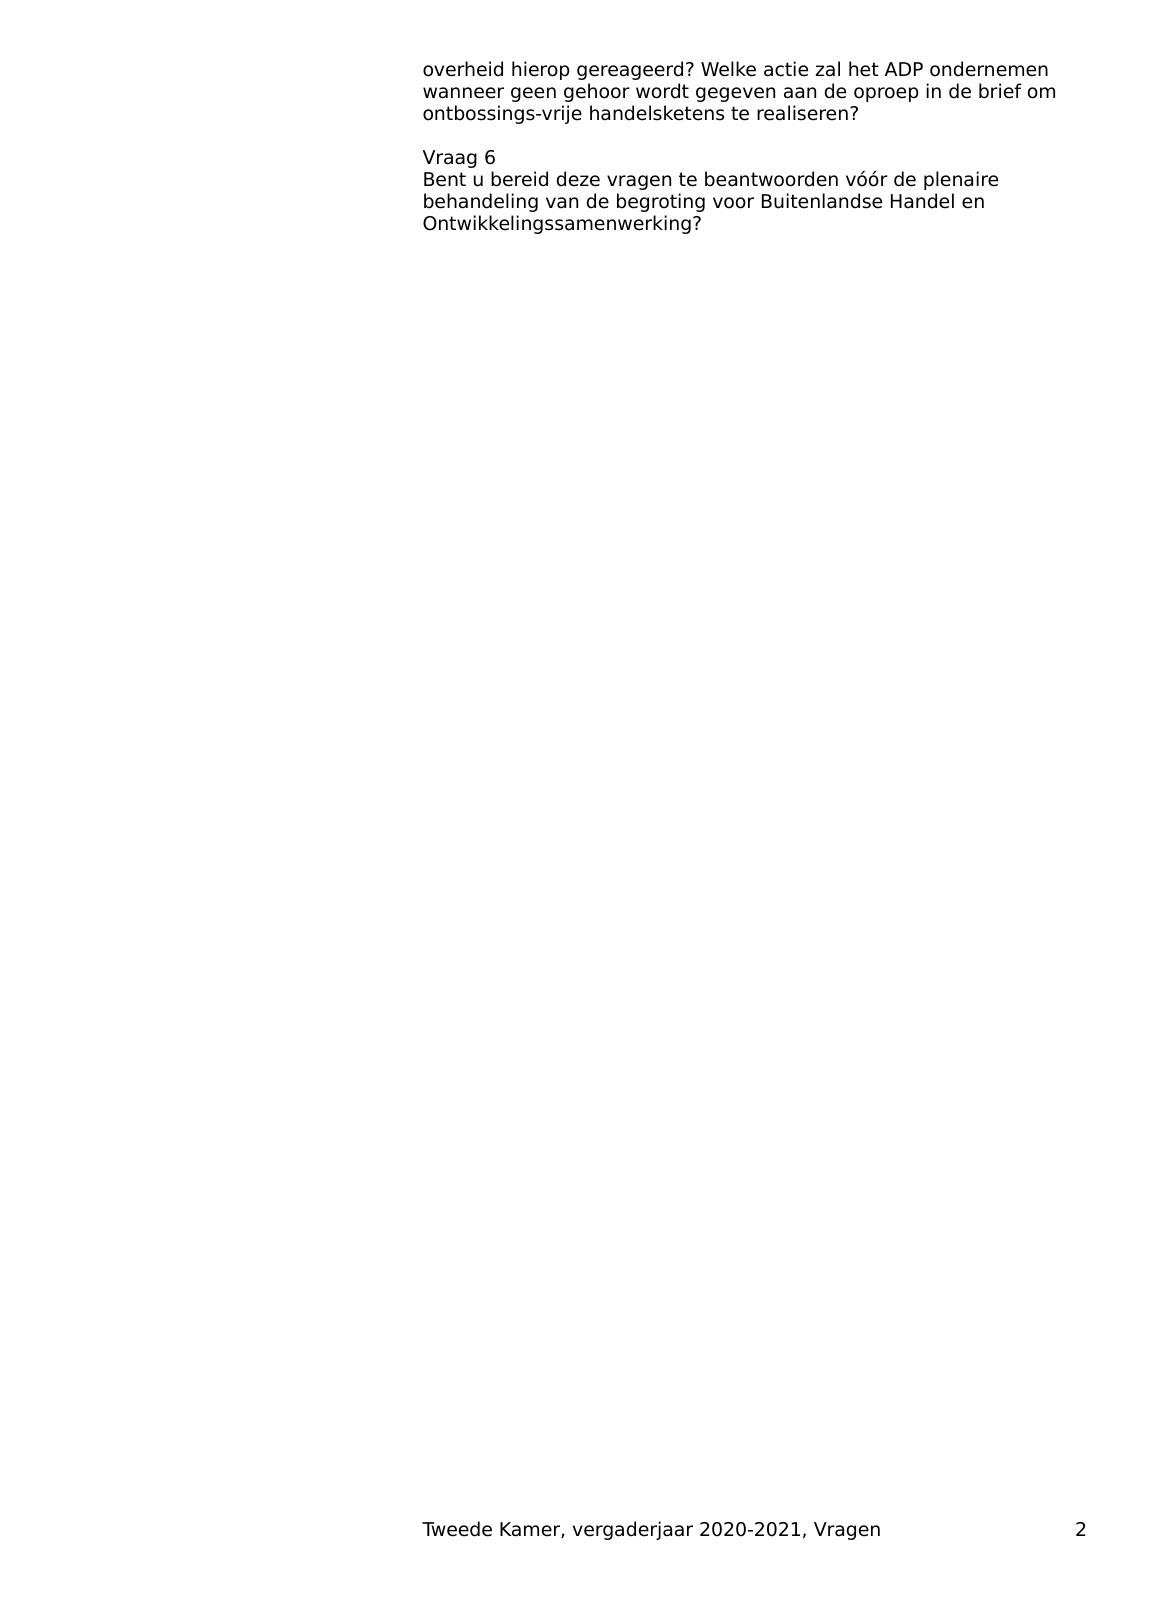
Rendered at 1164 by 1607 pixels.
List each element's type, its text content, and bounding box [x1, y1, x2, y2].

text Bent u bereid deze vragen te beantwoorden vóór de plenaire behandeling van de begroting voor Buitenlandse Handel en Ontwikkelingssamenwerking? [422, 169, 1087, 235]
text overheid hierop gereageerd? Welke actie zal het ADP ondernemen wanneer geen gehoor wordt gegeven aan de oproep in de brief om ontbossings-vrije handelsketens te realiseren? [422, 59, 1087, 125]
text Vraag 6 [422, 147, 1087, 169]
